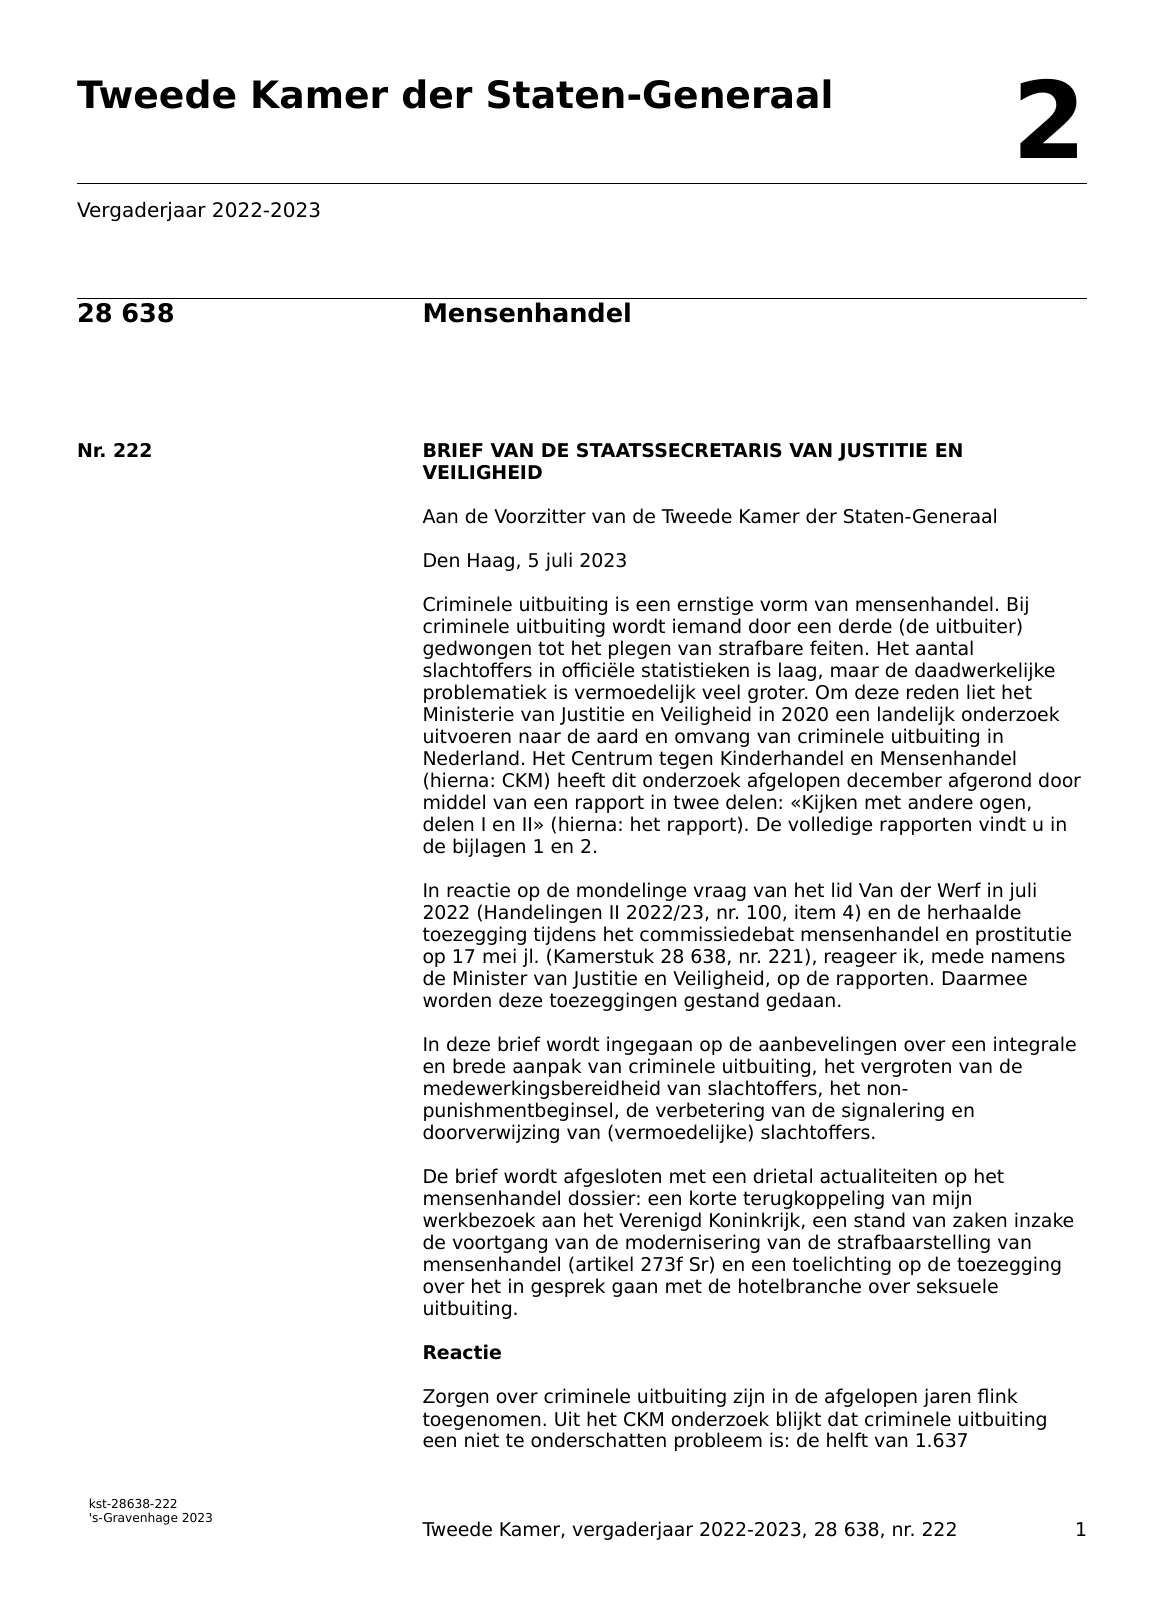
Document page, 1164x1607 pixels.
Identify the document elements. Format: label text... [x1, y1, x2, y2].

text Zorgen over criminele uitbuiting zijn in de afgelopen jaren flink toegenomen. Uit het CKM onderzoek blijkt dat criminele uitbuiting een niet te onderschatten probleem is: de helft van 1.637 [422, 1386, 1087, 1452]
table_header 2 [886, 59, 1087, 183]
text 's-Gravenhage 2023 [88, 1511, 323, 1525]
text In deze brief wordt ingegaan op de aanbevelingen over een integrale en brede aanpak van criminele uitbuiting, het vergroten van de medewerkingsbereidheid van slachtoffers, het non-punishmentbeginsel, de verbetering van de signalering en doorverwijzing van (vermoedelijke) slachtoffers. [422, 1034, 1087, 1144]
text In reactie op de mondelinge vraag van het lid Van der Werf in juli 2022 (Handelingen II 2022/23, nr. 100, item 4) en de herhaalde toezegging tijdens het commissiedebat mensenhandel en prostitutie op 17 mei jl. (Kamerstuk 28 638, nr. 221), reageer ik, mede namens de Minister van Justitie en Veiligheid, op de rapporten. Daarmee worden deze toezeggingen gestand gedaan. [422, 880, 1087, 1012]
table_header Tweede Kamer der Staten-Generaal [77, 59, 886, 183]
text Den Haag, 5 juli 2023 [422, 550, 1087, 572]
subtitle 28 638 Mensenhandel [77, 299, 1087, 329]
table_cell Vergaderjaar 2022-2023 [77, 184, 1087, 298]
text De brief wordt afgesloten met een drietal actualiteiten op het mensenhandel dossier: een korte terugkoppeling van mijn werkbezoek aan het Verenigd Koninkrijk, een stand van zaken inzake de voortgang van de modernisering van de strafbaarstelling van mensenhandel (artikel 273f Sr) en een toelichting op de toezegging over het in gesprek gaan met de hotelbranche over seksuele uitbuiting. [422, 1166, 1087, 1320]
subtitle Nr. 222 BRIEF VAN DE STAATSSECRETARIS VAN JUSTITIE EN VEILIGHEID [77, 440, 1087, 484]
text Criminele uitbuiting is een ernstige vorm van mensenhandel. Bij criminele uitbuiting wordt iemand door een derde (de uitbuiter) gedwongen tot het plegen van strafbare feiten. Het aantal slachtoffers in officiële statistieken is laag, maar de daadwerkelijke problematiek is vermoedelijk veel groter. Om deze reden liet het Ministerie van Justitie en Veiligheid in 2020 een landelijk onderzoek uitvoeren naar de aard en omvang van criminele uitbuiting in Nederland. Het Centrum tegen Kinderhandel en Mensenhandel (hierna: CKM) heeft dit onderzoek afgelopen december afgerond door middel van een rapport in twee delen: «Kijken met andere ogen, delen I en II» (hierna: het rapport). De volledige rapporten vindt u in de bijlagen 1 en 2. [422, 594, 1087, 858]
text Aan de Voorzitter van de Tweede Kamer der Staten-Generaal [422, 506, 1087, 528]
text kst-28638-222 [88, 1497, 323, 1511]
subtitle Reactie [422, 1342, 1087, 1364]
